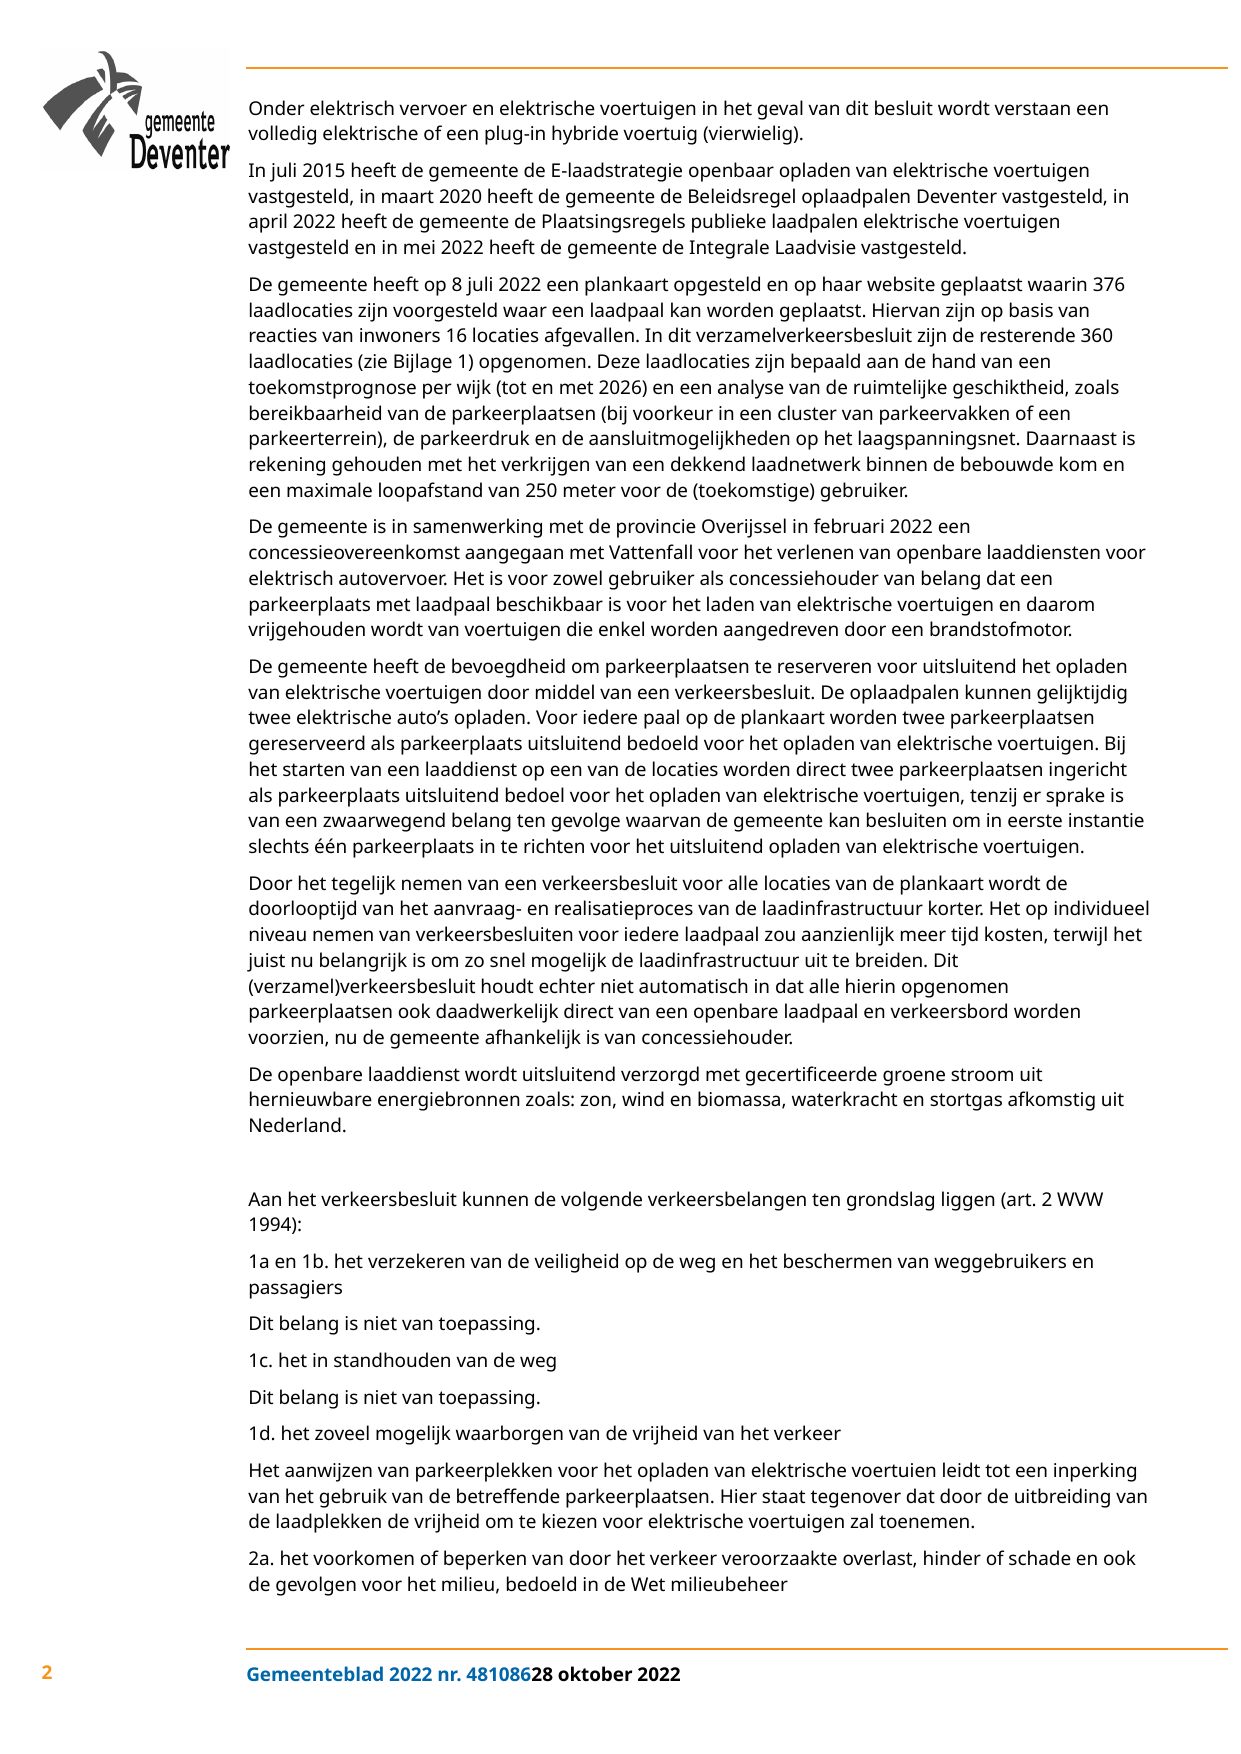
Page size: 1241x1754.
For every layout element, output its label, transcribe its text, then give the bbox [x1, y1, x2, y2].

text Onder elektrisch vervoer en elektrische voertuigen in het geval van dit besluit wordt verstaan een volledig elektrische of een plug-in hybride voertuig (vierwielig). [248, 95, 1152, 146]
text De gemeente is in samenwerking met de provincie Overijssel in februari 2022 een concessieovereenkomst aangegaan met Vattenfall voor het verlenen van openbare laaddiensten voor elektrisch autovervoer. Het is voor zowel gebruiker als concessiehouder van belang dat een parkeerplaats met laadpaal beschikbaar is voor het laden van elektrische voertuigen en daarom vrijgehouden wordt van voertuigen die enkel worden aangedreven door een brandstofmotor. [248, 513, 1152, 642]
text De gemeente heeft de bevoegdheid om parkeerplaatsen te reserveren voor uitsluitend het opladen van elektrische voertuigen door middel van een verkeersbesluit. De oplaadpalen kunnen gelijktijdig twee elektrische auto’s opladen. Voor iedere paal op de plankaart worden twee parkeerplaatsen gereserveerd als parkeerplaats uitsluitend bedoeld voor het opladen van elektrische voertuigen. Bij het starten van een laaddienst op een van de locaties worden direct twee parkeerplaatsen ingericht als parkeerplaats uitsluitend bedoel voor het opladen van elektrische voertuigen, tenzij er sprake is van een zwaarwegend belang ten gevolge waarvan de gemeente kan besluiten om in eerste instantie slechts één parkeerplaats in te richten voor het uitsluitend opladen van elektrische voertuigen. [248, 653, 1152, 859]
text Aan het verkeersbesluit kunnen de volgende verkeersbelangen ten grondslag liggen (art. 2 WVW 1994): [248, 1186, 1152, 1237]
text Dit belang is niet van toepassing. [248, 1311, 1152, 1336]
text 1a en 1b. het verzekeren van de veiligheid op de weg en het beschermen van weggebruikers en passagiers [248, 1248, 1152, 1299]
text In juli 2015 heeft de gemeente de E-laadstrategie openbaar opladen van elektrische voertuigen vastgesteld, in maart 2020 heeft de gemeente de Beleidsregel oplaadpalen Deventer vastgesteld, in april 2022 heeft de gemeente de Plaatsingsregels publieke laadpalen elektrische voertuigen vastgesteld en in mei 2022 heeft de gemeente de Integrale Laadvisie vastgesteld. [248, 157, 1152, 260]
text De gemeente heeft op 8 juli 2022 een plankaart opgesteld en op haar website geplaatst waarin 376 laadlocaties zijn voorgesteld waar een laadpaal kan worden geplaatst. Hiervan zijn op basis van reacties van inwoners 16 locaties afgevallen. In dit verzamelverkeersbesluit zijn de resterende 360 laadlocaties (zie Bijlage 1) opgenomen. Deze laadlocaties zijn bepaald aan de hand van een toekomstprognose per wijk (tot en met 2026) en een analyse van de ruimtelijke geschiktheid, zoals bereikbaarheid van de parkeerplaatsen (bij voorkeur in een cluster van parkeervakken of een parkeerterrein), de parkeerdruk en de aansluitmogelijkheden op het laagspanningsnet. Daarnaast is rekening gehouden met het verkrijgen van een dekkend laadnetwerk binnen de bebouwde kom en een maximale loopafstand van 250 meter voor de (toekomstige) gebruiker. [248, 271, 1152, 503]
picture [41, 47, 231, 172]
text 1c. het in standhouden van de weg [248, 1347, 1152, 1373]
text 2a. het voorkomen of beperken van door het verkeer veroorzaakte overlast, hinder of schade en ook de gevolgen voor het milieu, bedoeld in de Wet milieubeheer [248, 1545, 1152, 1597]
text 1d. het zoveel mogelijk waarborgen van de vrijheid van het verkeer [248, 1421, 1152, 1446]
text De openbare laaddienst wordt uitsluitend verzorgd met gecertificeerde groene stroom uit hernieuwbare energiebronnen zoals: zon, wind en biomassa, waterkracht en stortgas afkomstig uit Nederland. [248, 1061, 1152, 1138]
text Het aanwijzen van parkeerplekken voor het opladen van elektrische voertuien leidt tot een inperking van het gebruik van de betreffende parkeerplaatsen. Hier staat tegenover dat door de uitbreiding van de laadplekken de vrijheid om te kiezen voor elektrische voertuigen zal toenemen. [248, 1457, 1152, 1534]
text Dit belang is niet van toepassing. [248, 1384, 1152, 1409]
text Door het tegelijk nemen van een verkeersbesluit voor alle locaties van de plankaart wordt de doorlooptijd van het aanvraag- en realisatieproces van de laadinfrastructuur korter. Het op individueel niveau nemen van verkeersbesluiten voor iedere laadpaal zou aanzienlijk meer tijd kosten, terwijl het juist nu belangrijk is om zo snel mogelijk de laadinfrastructuur uit te breiden. Dit (verzamel)verkeersbesluit houdt echter niet automatisch in dat alle hierin opgenomen parkeerplaatsen ook daadwerkelijk direct van een openbare laadpaal en verkeersbord worden voorzien, nu de gemeente afhankelijk is van concessiehouder. [248, 870, 1152, 1050]
